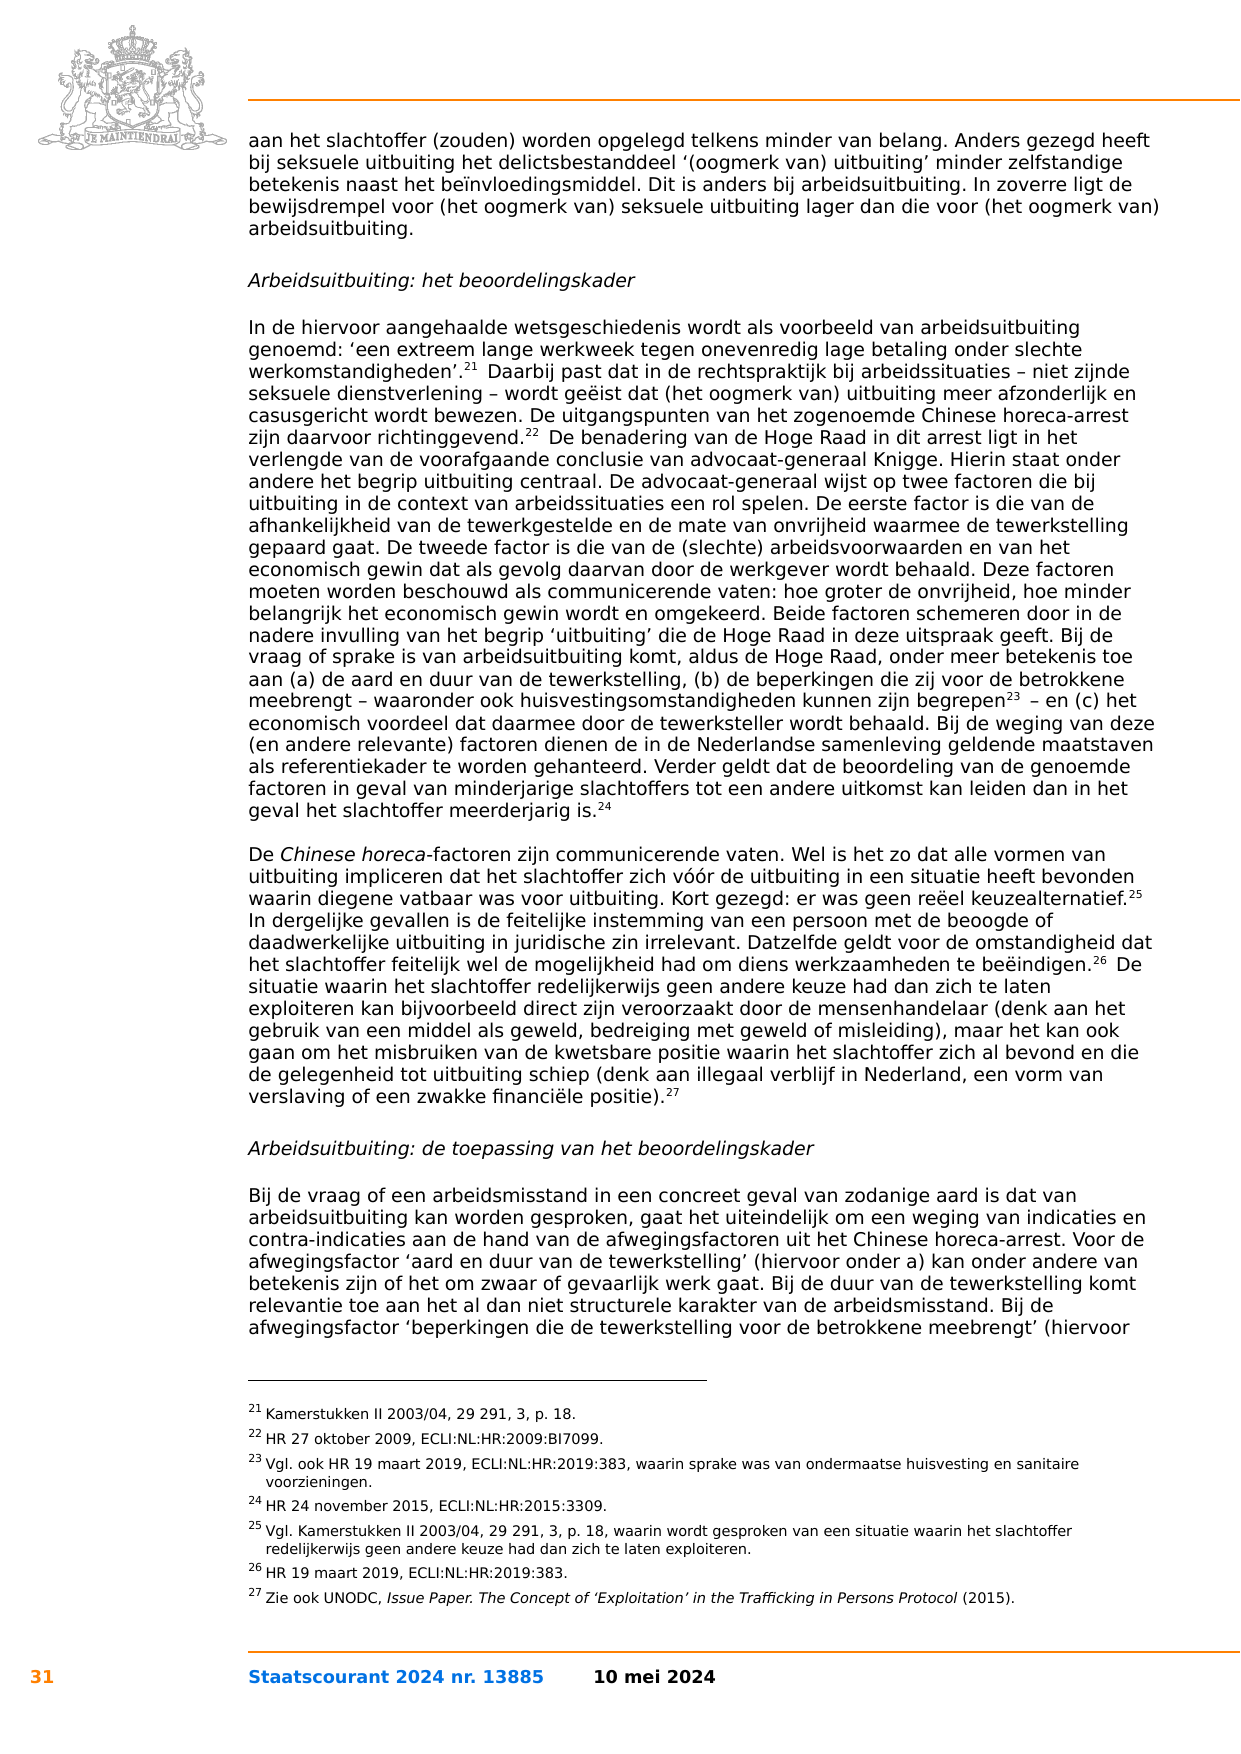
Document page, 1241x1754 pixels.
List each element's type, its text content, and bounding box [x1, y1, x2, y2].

text aan het slachtoffer (zouden) worden opgelegd telkens minder van belang. Anders gezegd heeft bij seksuele uitbuiting het delictsbestanddeel ‘(oogmerk van) uitbuiting’ minder zelfstandige betekenis naast het beïnvloedingsmiddel. Dit is anders bij arbeidsuitbuiting. In zoverre ligt de bewijsdrempel voor (het oogmerk van) seksuele uitbuiting lager dan die voor (het oogmerk van) arbeidsuitbuiting. [248, 130, 1163, 240]
text HR 19 maart 2019, ECLI:NL:HR:2019:383. [248, 1561, 1163, 1583]
text De Chinese horeca-factoren zijn communicerende vaten. Wel is het zo dat alle vormen van uitbuiting impliceren dat het slachtoffer zich vóór de uitbuiting in een situatie heeft bevonden waarin diegene vatbaar was voor uitbuiting. Kort gezegd: er was geen reëel keuzealternatief. In dergelijke gevallen is de feitelijke instemming van een persoon met de beoogde of daadwerkelijke uitbuiting in juridische zin irrelevant. Datzelfde geldt voor de omstandigheid dat het slachtoffer feitelijk wel de mogelijkheid had om diens werkzaamheden te beëindigen. De situatie waarin het slachtoffer redelijkerwijs geen andere keuze had dan zich te laten exploiteren kan bijvoorbeeld direct zijn veroorzaakt door de mensenhandelaar (denk aan het gebruik van een middel als geweld, bedreiging met geweld of misleiding), maar het kan ook gaan om het misbruiken van de kwetsbare positie waarin het slachtoffer zich al bevond en die de gelegenheid tot uitbuiting schiep (denk aan illegaal verblijf in Nederland, een vorm van verslaving of een zwakke financiële positie). [248, 844, 1163, 1108]
subtitle Arbeidsuitbuiting: de toepassing van het beoordelingskader [248, 1138, 1163, 1160]
text Kamerstukken II 2003/04, 29 291, 3, p. 18. [248, 1402, 1163, 1424]
text Bij de vraag of een arbeidsmisstand in een concreet geval van zodanige aard is dat van arbeidsuitbuiting kan worden gesproken, gaat het uiteindelijk om een weging van indicaties en contra-indicaties aan de hand van de afwegingsfactoren uit het Chinese horeca-arrest. Voor de afwegingsfactor ‘aard en duur van de tewerkstelling’ (hiervoor onder a) kan onder andere van betekenis zijn of het om zwaar of gevaarlijk werk gaat. Bij de duur van de tewerkstelling komt relevantie toe aan het al dan niet structurele karakter van de arbeidsmisstand. Bij de afwegingsfactor ‘beperkingen die de tewerkstelling voor de betrokkene meebrengt’ (hiervoor [248, 1185, 1163, 1339]
text Zie ook UNODC, Issue Paper. The Concept of ‘Exploitation’ in the Trafficking in Persons Protocol (2015). [248, 1586, 1163, 1608]
text HR 27 oktober 2009, ECLI:NL:HR:2009:BI7099. [248, 1427, 1163, 1449]
text Vgl. Kamerstukken II 2003/04, 29 291, 3, p. 18, waarin wordt gesproken van een situatie waarin het slachtoffer redelijkerwijs geen andere keuze had dan zich te laten exploiteren. [248, 1519, 1163, 1558]
text In de hiervoor aangehaalde wetsgeschiedenis wordt als voorbeeld van arbeidsuitbuiting genoemd: ‘een extreem lange werkweek tegen onevenredig lage betaling onder slechte werkomstandigheden’. Daarbij past dat in de rechtspraktijk bij arbeidssituaties – niet zijnde seksuele dienstverlening – wordt geëist dat (het oogmerk van) uitbuiting meer afzonderlijk en casusgericht wordt bewezen. De uitgangspunten van het zogenoemde Chinese horeca-arrest zijn daarvoor richtinggevend. De benadering van de Hoge Raad in dit arrest ligt in het verlengde van de voorafgaande conclusie van advocaat-generaal Knigge. Hierin staat onder andere het begrip uitbuiting centraal. De advocaat-generaal wijst op twee factoren die bij uitbuiting in de context van arbeidssituaties een rol spelen. De eerste factor is die van de afhankelijkheid van de tewerkgestelde en de mate van onvrijheid waarmee de tewerkstelling gepaard gaat. De tweede factor is die van de (slechte) arbeidsvoorwaarden en van het economisch gewin dat als gevolg daarvan door de werkgever wordt behaald. Deze factoren moeten worden beschouwd als communicerende vaten: hoe groter de onvrijheid, hoe minder belangrijk het economisch gewin wordt en omgekeerd. Beide factoren schemeren door in de nadere invulling van het begrip ‘uitbuiting’ die de Hoge Raad in deze uitspraak geeft. Bij de vraag of sprake is van arbeidsuitbuiting komt, aldus de Hoge Raad, onder meer betekenis toe aan (a) de aard en duur van de tewerkstelling, (b) de beperkingen die zij voor de betrokkene meebrengt – waaronder ook huisvestingsomstandigheden kunnen zijn begrepen – en (c) het economisch voordeel dat daarmee door de tewerksteller wordt behaald. Bij de weging van deze (en andere relevante) factoren dienen de in de Nederlandse samenleving geldende maatstaven als referentiekader te worden gehanteerd. Verder geldt dat de beoordeling van de genoemde factoren in geval van minderjarige slachtoffers tot een andere uitkomst kan leiden dan in het geval het slachtoffer meerderjarig is. [248, 317, 1163, 822]
picture [38, 25, 227, 150]
subtitle Arbeidsuitbuiting: het beoordelingskader [248, 270, 1163, 292]
text Vgl. ook HR 19 maart 2019, ECLI:NL:HR:2019:383, waarin sprake was van ondermaatse huisvesting en sanitaire voorzieningen. [248, 1452, 1163, 1491]
text HR 24 november 2015, ECLI:NL:HR:2015:3309. [248, 1494, 1163, 1516]
